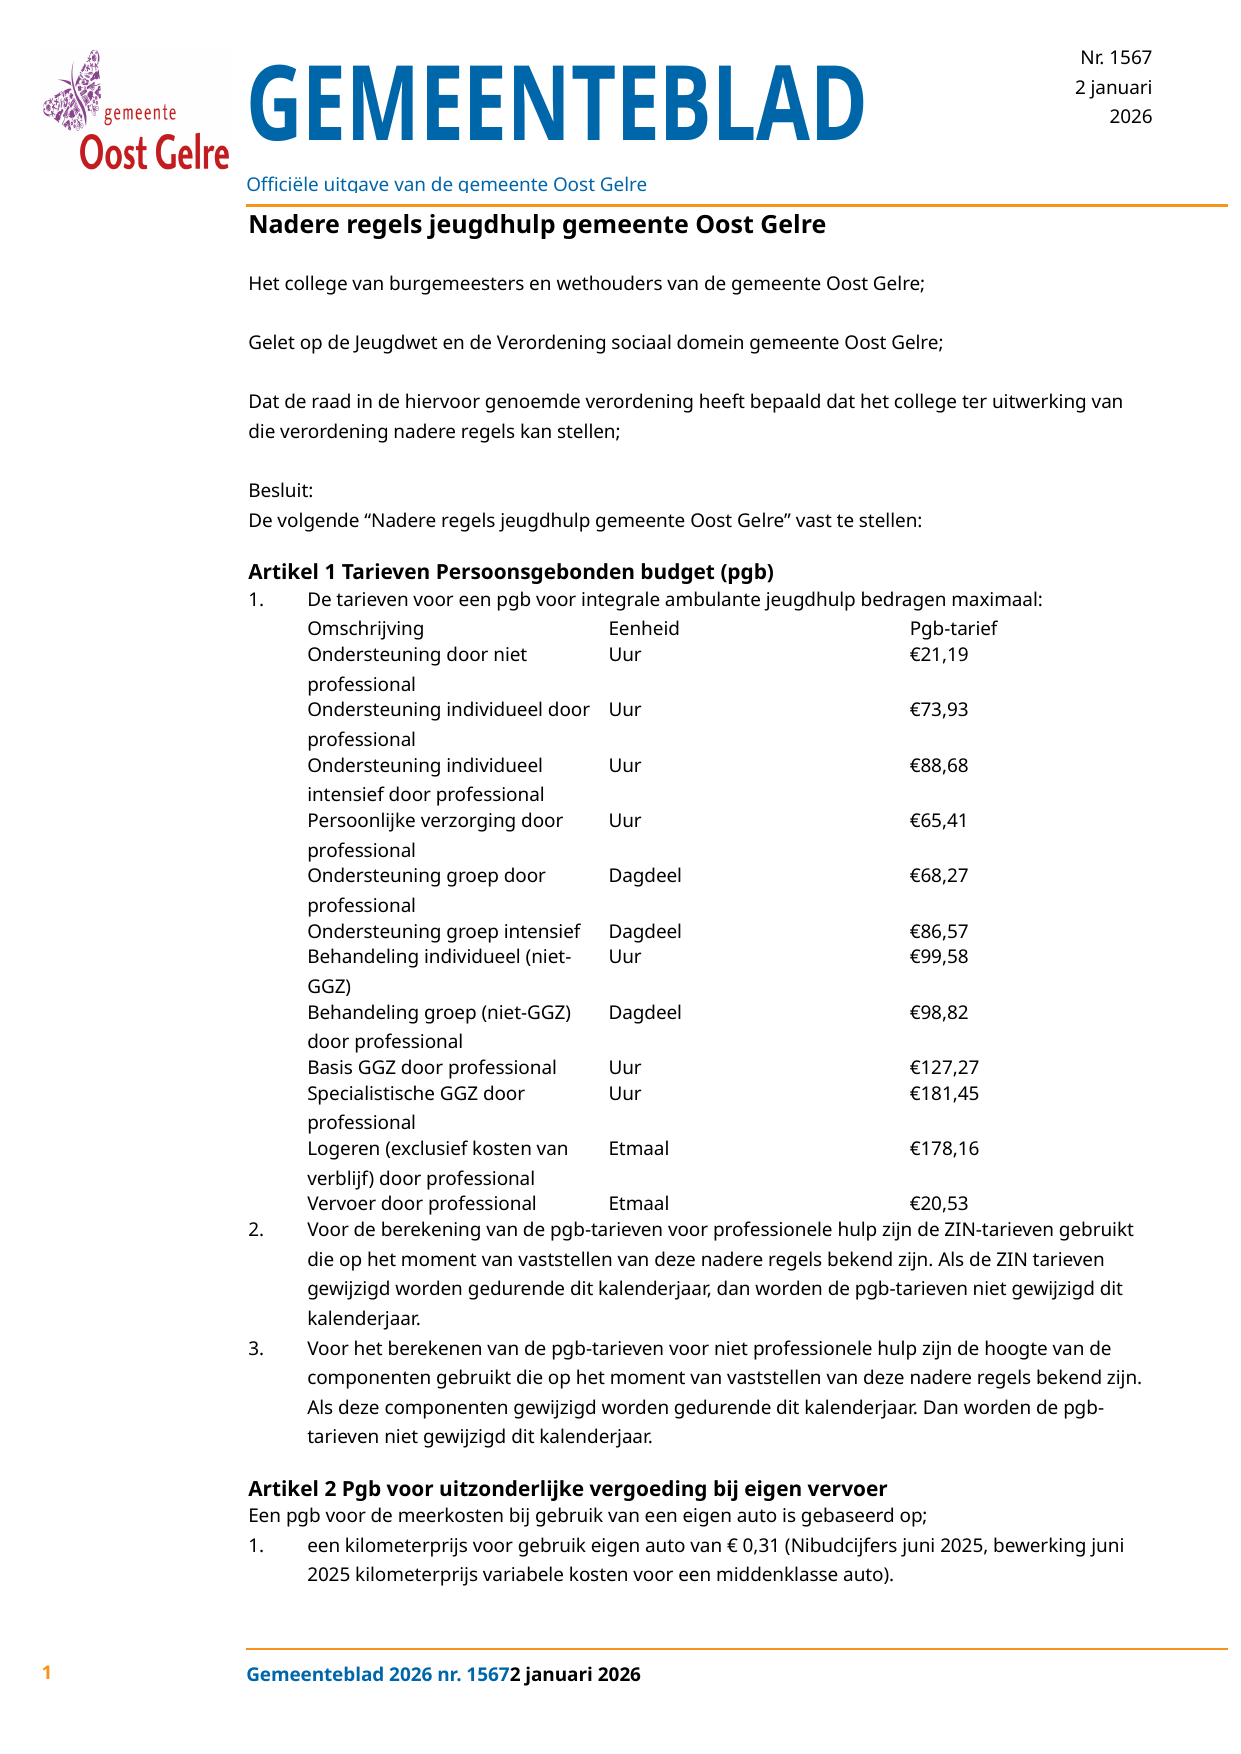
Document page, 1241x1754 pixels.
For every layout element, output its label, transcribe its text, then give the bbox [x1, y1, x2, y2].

table_cell €68,27 [910, 863, 1211, 918]
table_cell Uur [608, 641, 909, 697]
text Een pgb voor de meerkosten bij gebruik van een eigen auto is gebaseerd op; [248, 1502, 1152, 1528]
table_cell Dagdeel [608, 863, 909, 918]
table_cell Specialistische GGZ door professional [307, 1080, 608, 1135]
text Besluit: [248, 477, 1152, 503]
table_cell Ondersteuning individueel intensief door professional [307, 752, 608, 807]
table_header Omschrijving [307, 616, 608, 641]
table_cell Behandeling groep (niet-GGZ) door professional [307, 999, 608, 1054]
table_cell Basis GGZ door professional [307, 1054, 608, 1080]
text Nadere regels jeugdhulp gemeente Oost Gelre [248, 207, 1152, 241]
table_cell €178,16 [910, 1135, 1211, 1191]
text Het college van burgemeesters en wethouders van de gemeente Oost Gelre; [248, 270, 1152, 296]
table_cell Uur [608, 944, 909, 999]
text Gelet op de Jeugdwet en de Verordening sociaal domein gemeente Oost Gelre; [248, 329, 1152, 355]
table_cell €73,93 [910, 697, 1211, 752]
table_cell Dagdeel [608, 918, 909, 943]
table_cell Uur [608, 1080, 909, 1135]
table_cell €65,41 [910, 807, 1211, 862]
table_cell Ondersteuning groep door professional [307, 863, 608, 918]
table_header Pgb-tarief [910, 616, 1211, 641]
table_cell €88,68 [910, 752, 1211, 807]
list De tarieven voor een pgb voor integrale ambulante jeugdhulp bedragen maximaal: [248, 586, 1152, 612]
table_cell €86,57 [910, 918, 1211, 943]
table_cell Vervoer door professional [307, 1191, 608, 1216]
text Artikel 2 Pgb voor uitzonderlijke vergoeding bij eigen vervoer [248, 1474, 1152, 1502]
table_cell €127,27 [910, 1054, 1211, 1080]
table_cell €20,53 [910, 1191, 1211, 1216]
text De volgende “Nadere regels jeugdhulp gemeente Oost Gelre” vast te stellen: [248, 507, 1152, 533]
table_cell Logeren (exclusief kosten van verblijf) door professional [307, 1135, 608, 1191]
table_cell €181,45 [910, 1080, 1211, 1135]
picture [41, 47, 231, 172]
table_cell Behandeling individueel (niet-GGZ) [307, 944, 608, 999]
table_cell Uur [608, 1054, 909, 1080]
table_header Eenheid [608, 616, 909, 641]
table_cell Persoonlijke verzorging door professional [307, 807, 608, 862]
table_cell €21,19 [910, 641, 1211, 697]
table_cell Uur [608, 807, 909, 862]
table_cell €99,58 [910, 944, 1211, 999]
list Voor het berekenen van de pgb-tarieven voor niet professionele hulp zijn de hoogte van de componenten gebruikt die op het moment van vaststellen van deze nadere regels bekend zijn. Als deze componenten gewijzigd worden gedurende dit kalenderjaar. Dan worden de pgb-tarieven niet gewijzigd dit kalenderjaar. [248, 1335, 1152, 1449]
table_cell Ondersteuning groep intensief [307, 918, 608, 943]
table_cell €98,82 [910, 999, 1211, 1054]
table_cell Uur [608, 752, 909, 807]
list een kilometerprijs voor gebruik eigen auto van € 0,31 (Nibudcijfers juni 2025, bewerking juni 2025 kilometerprijs variabele kosten voor een middenklasse auto). [248, 1532, 1152, 1587]
text Dat de raad in de hiervoor genoemde verordening heeft bepaald dat het college ter uitwerking van die verordening nadere regels kan stellen; [248, 389, 1152, 444]
text Artikel 1 Tarieven Persoonsgebonden budget (pgb) [248, 557, 1152, 586]
table_cell Uur [608, 697, 909, 752]
list Voor de berekening van de pgb-tarieven voor professionele hulp zijn de ZIN-tarieven gebruikt die op het moment van vaststellen van deze nadere regels bekend zijn. Als de ZIN tarieven gewijzigd worden gedurende dit kalenderjaar, dan worden de pgb-tarieven niet gewijzigd dit kalenderjaar. [248, 1216, 1152, 1331]
table_cell Etmaal [608, 1135, 909, 1191]
table_cell Ondersteuning door niet professional [307, 641, 608, 697]
table_cell Ondersteuning individueel door professional [307, 697, 608, 752]
table_cell Etmaal [608, 1191, 909, 1216]
table_cell Dagdeel [608, 999, 909, 1054]
